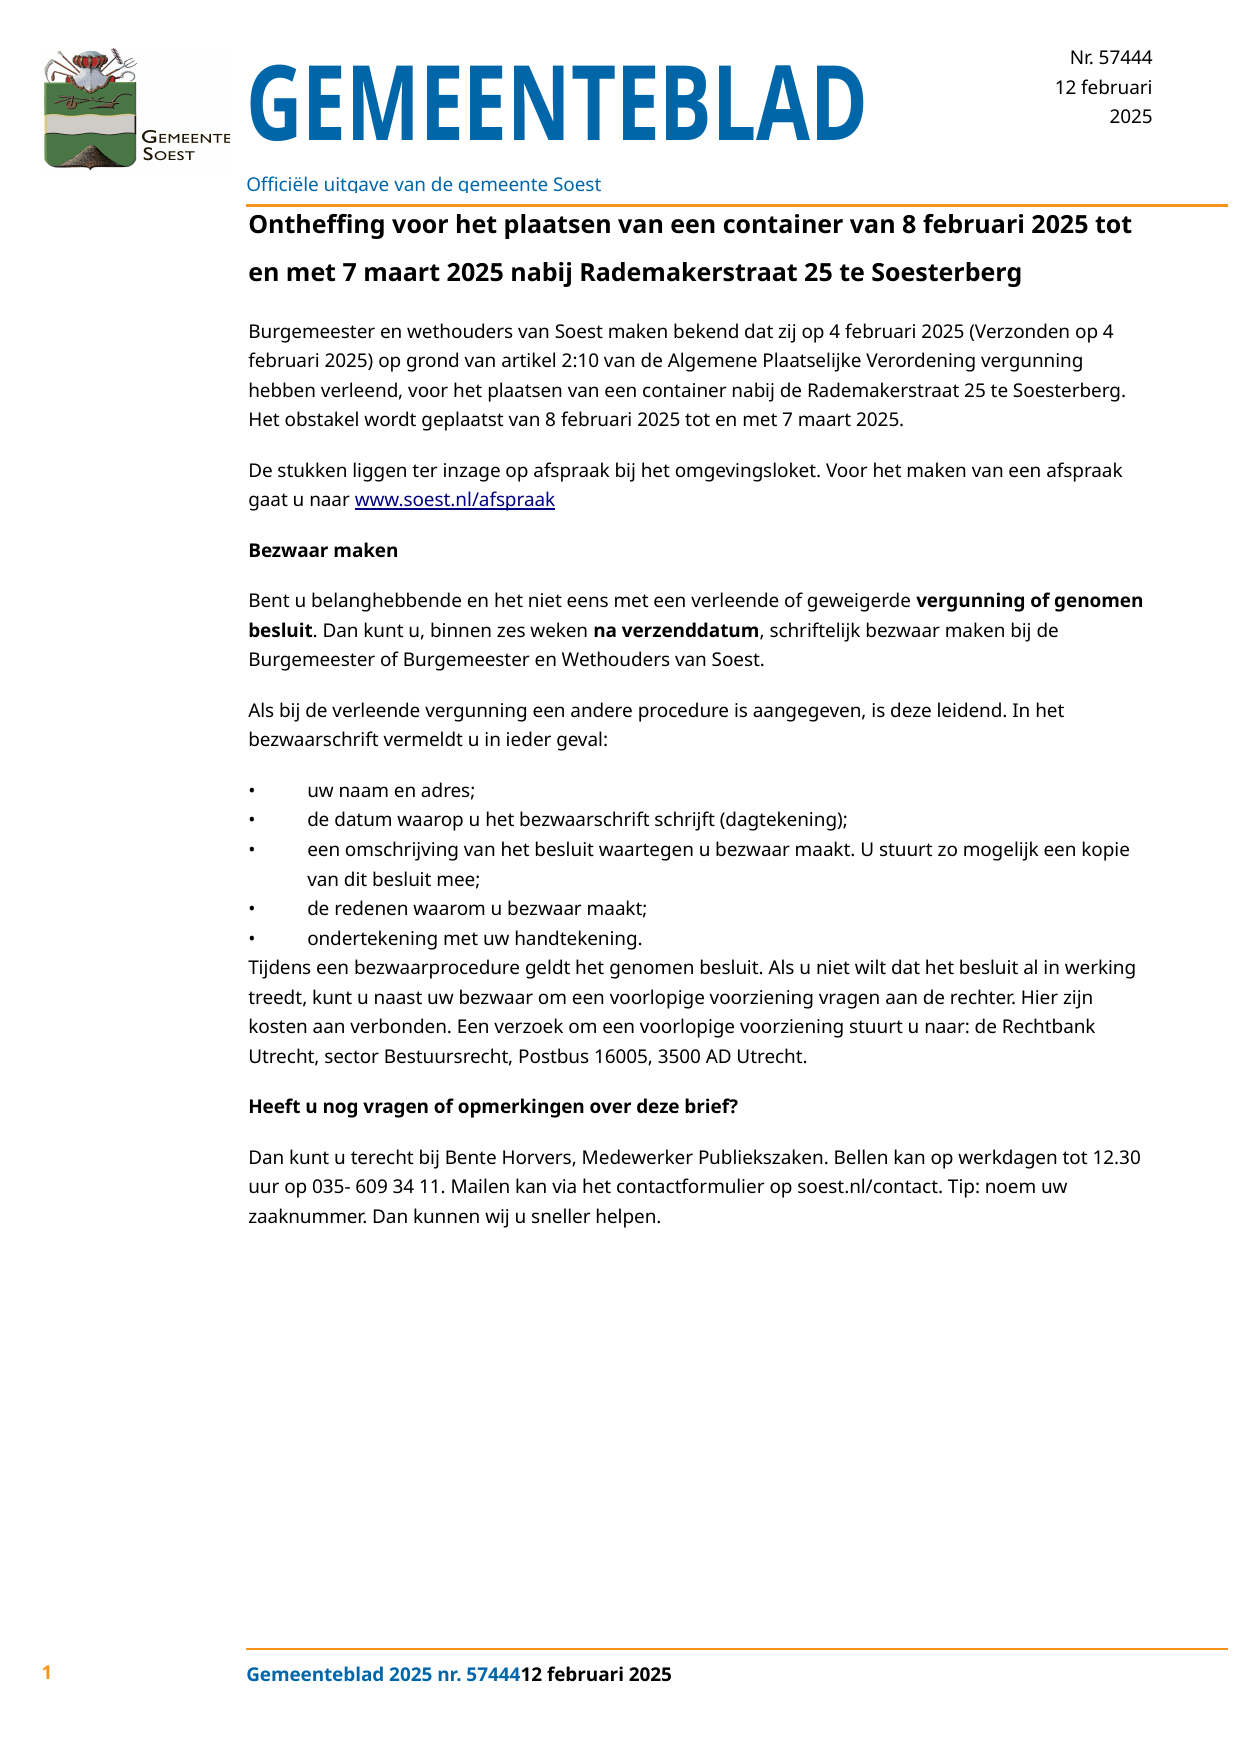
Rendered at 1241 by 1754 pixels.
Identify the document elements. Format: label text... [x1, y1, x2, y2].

text Als bij de verleende vergunning een andere procedure is aangegeven, is deze leidend. In het bezwaarschrift vermeldt u in ieder geval: [248, 697, 1152, 752]
list uw naam en adres; [248, 777, 1152, 803]
list de redenen waarom u bezwaar maakt; [248, 895, 1152, 921]
text Burgemeester en wethouders van Soest maken bekend dat zij op 4 februari 2025 (Verzonden op 4 februari 2025) op grond van artikel 2:10 van de Algemene Plaatselijke Verordening vergunning hebben verleend, voor het plaatsen van een container nabij de Rademakerstraat 25 te Soesterberg. Het obstakel wordt geplaatst van 8 februari 2025 tot en met 7 maart 2025. [248, 318, 1152, 432]
text Ontheffing voor het plaatsen van een container van 8 februari 2025 tot en met 7 maart 2025 nabij Rademakerstraat 25 te Soesterberg [248, 207, 1152, 288]
text Dan kunt u terecht bij Bente Horvers, Medewerker Publiekszaken. Bellen kan op werkdagen tot 12.30 uur op 035- 609 34 11. Mailen kan via het contactformulier op soest.nl/contact. Tip: noem uw zaaknummer. Dan kunnen wij u sneller helpen. [248, 1144, 1152, 1229]
text Heeft u nog vragen of opmerkingen over deze brief? [248, 1094, 1152, 1119]
text Bezwaar maken [248, 537, 1152, 563]
text Tijdens een bezwaarprocedure geldt het genomen besluit. Als u niet wilt dat het besluit al in werking treedt, kunt u naast uw bezwaar om een voorlopige voorziening vragen aan de rechter. Hier zijn kosten aan verbonden. Een verzoek om een voorlopige voorziening stuurt u naar: de Rechtbank Utrecht, sector Bestuursrecht, Postbus 16005, 3500 AD Utrecht. [248, 954, 1152, 1069]
text De stukken liggen ter inzage op afspraak bij het omgevingsloket. Voor het maken van een afspraak gaat u naar www.soest.nl/afspraak [248, 457, 1152, 512]
picture [41, 47, 231, 172]
list een omschrijving van het besluit waartegen u bezwaar maakt. U stuurt zo mogelijk een kopie van dit besluit mee; [248, 836, 1152, 892]
list de datum waarop u het bezwaarschrift schrijft (dagtekening); [248, 807, 1152, 832]
list ondertekening met uw handtekening. [248, 925, 1152, 951]
text Bent u belanghebbende en het niet eens met een verleende of geweigerde vergunning of genomen besluit. Dan kunt u, binnen zes weken na verzenddatum, schriftelijk bezwaar maken bij de Burgemeester of Burgemeester en Wethouders van Soest. [248, 587, 1152, 672]
